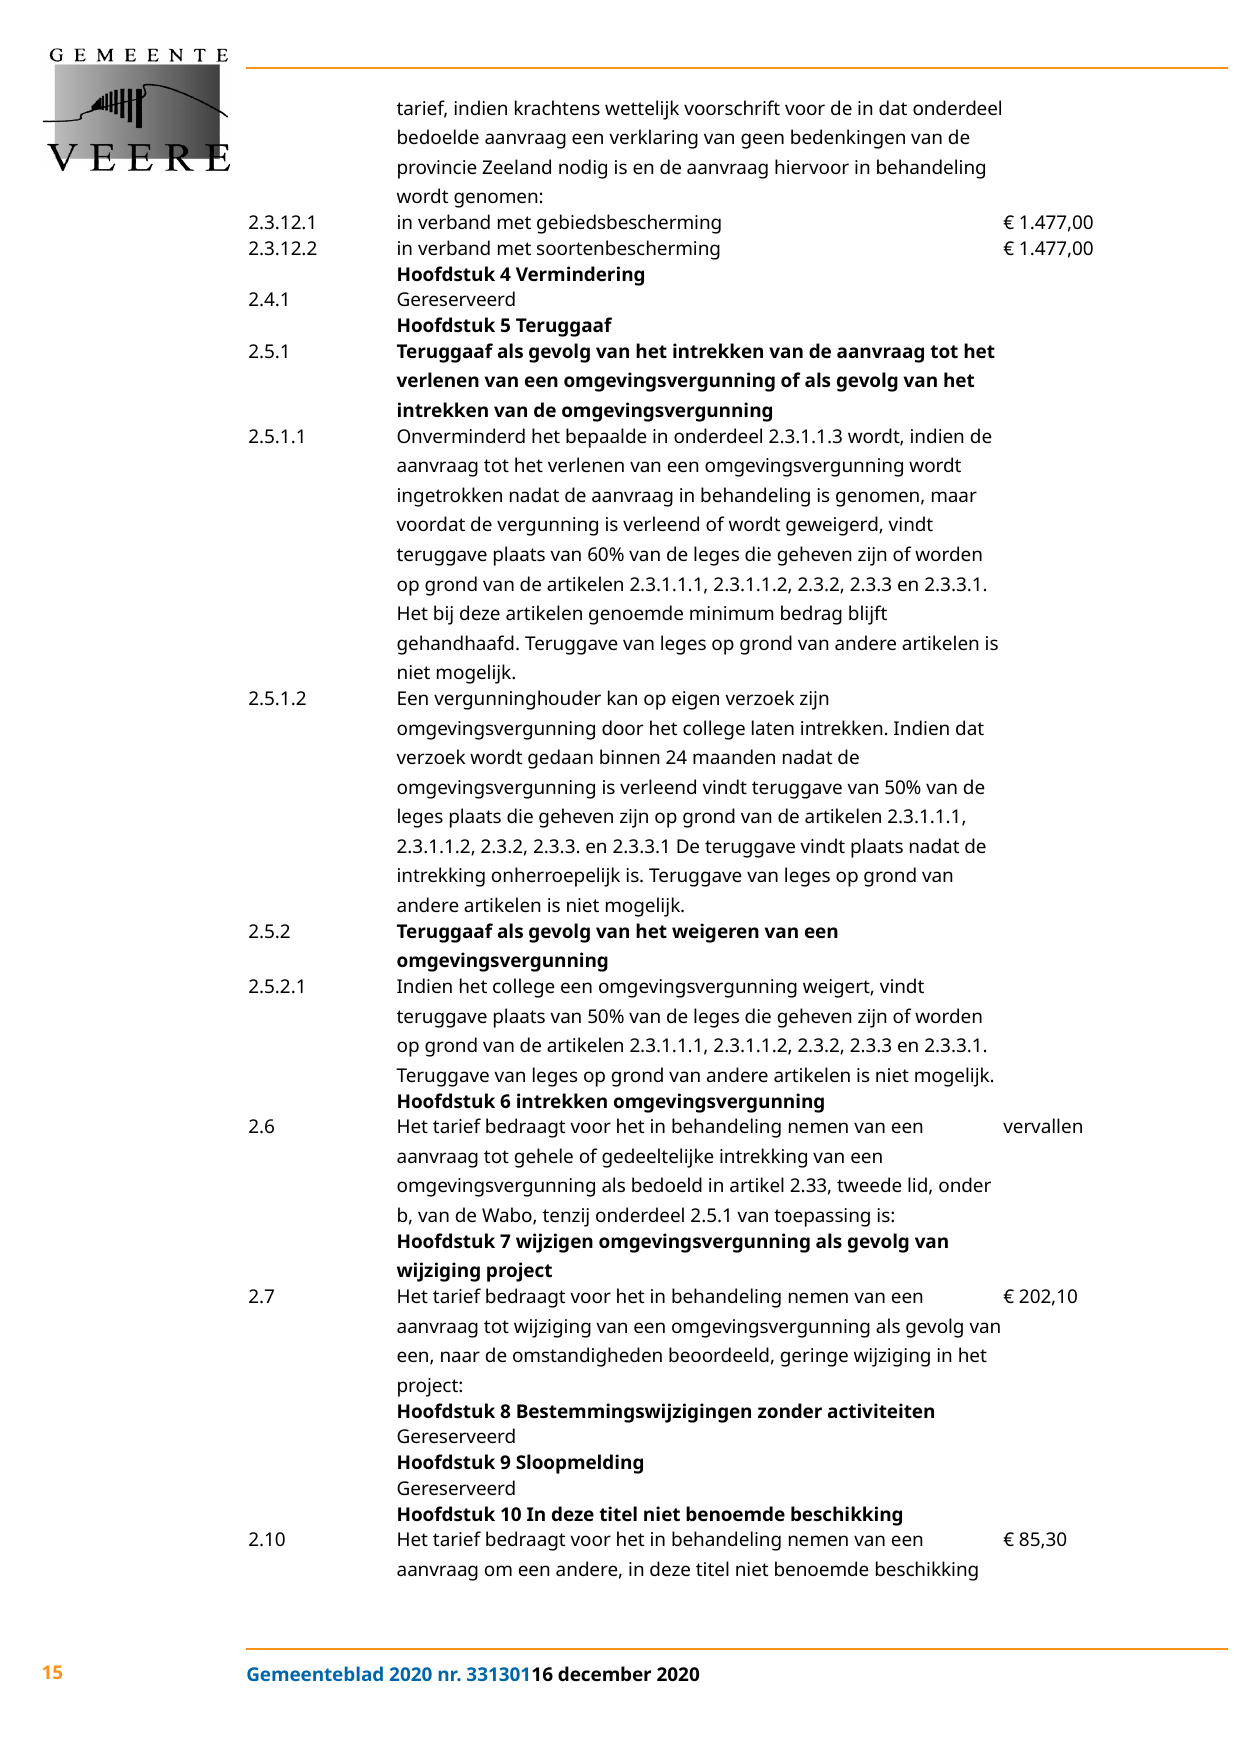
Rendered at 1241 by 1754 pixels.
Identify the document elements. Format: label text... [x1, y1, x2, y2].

table_cell 2.10 [248, 1526, 396, 1582]
table_cell 2.3.12.1 [248, 209, 396, 235]
table_cell Hoofdstuk 4 Vermindering [396, 261, 1003, 286]
table_cell 2.5.2.1 [248, 973, 396, 1088]
table_cell [1003, 1424, 1152, 1449]
table_cell Indien het college een omgevingsvergunning weigert, vindt teruggave plaats van 50% van de leges die geheven zijn of worden op grond van de artikelen 2.3.1.1.1, 2.3.1.1.2, 2.3.2, 2.3.3 en 2.3.3.1. Teruggave van leges op grond van andere artikelen is niet mogelijk. [396, 973, 1003, 1088]
table_cell tarief, indien krachtens wettelijk voorschrift voor de in dat onderdeel bedoelde aanvraag een verklaring van geen bedenkingen van de provincie Zeeland nodig is en de aanvraag hiervoor in behandeling wordt genomen: [396, 95, 1003, 209]
table_cell 2.3.12.2 [248, 235, 396, 261]
table_cell [1003, 1228, 1152, 1283]
table_cell [1003, 338, 1152, 423]
table_cell Het tarief bedraagt voor het in behandeling nemen van een aanvraag tot wijziging van een omgevingsvergunning als gevolg van een, naar de omstandigheden beoordeeld, geringe wijziging in het project: [396, 1283, 1003, 1398]
table_cell [248, 261, 396, 286]
table_cell 2.5.1.1 [248, 423, 396, 685]
table_cell Gereserveerd [396, 1475, 1003, 1501]
table_cell Hoofdstuk 8 Bestemmingswijzigingen zonder activiteiten [396, 1398, 1003, 1423]
table_cell Gereserveerd [396, 1424, 1003, 1449]
table_cell [1003, 1449, 1152, 1475]
table_cell € 85,30 [1003, 1526, 1152, 1582]
table_cell Hoofdstuk 7 wijzigen omgevingsvergunning als gevolg van wijziging project [396, 1228, 1003, 1283]
table_cell [248, 95, 396, 209]
table_cell Teruggaaf als gevolg van het weigeren van een omgevingsvergunning [396, 918, 1003, 973]
table_cell vervallen [1003, 1114, 1152, 1228]
table_cell Gereserveerd [396, 286, 1003, 312]
table_cell [248, 1449, 396, 1475]
table_cell [1003, 1501, 1152, 1526]
table_cell [1003, 423, 1152, 685]
table_cell 2.6 [248, 1114, 396, 1228]
table_cell [1003, 312, 1152, 338]
table_cell Het tarief bedraagt voor het in behandeling nemen van een aanvraag om een andere, in deze titel niet benoemde beschikking [396, 1526, 1003, 1582]
table_cell [1003, 918, 1152, 973]
table_cell [1003, 1475, 1152, 1501]
table_cell 2.5.1 [248, 338, 396, 423]
table_cell Hoofdstuk 9 Sloopmelding [396, 1449, 1003, 1475]
picture [41, 47, 231, 172]
table_cell 2.7 [248, 1283, 396, 1398]
table_cell [1003, 286, 1152, 312]
table_cell [248, 1398, 396, 1423]
table_cell [1003, 973, 1152, 1088]
table_cell [1003, 261, 1152, 286]
table_cell Hoofdstuk 10 In deze titel niet benoemde beschikking [396, 1501, 1003, 1526]
table_cell in verband met soortenbescherming [396, 235, 1003, 261]
table_cell Hoofdstuk 5 Teruggaaf [396, 312, 1003, 338]
table_cell [248, 1228, 396, 1283]
table_cell Onverminderd het bepaalde in onderdeel 2.3.1.1.3 wordt, indien de aanvraag tot het verlenen van een omgevingsvergunning wordt ingetrokken nadat de aanvraag in behandeling is genomen, maar voordat de vergunning is verleend of wordt geweigerd, vindt teruggave plaats van 60% van de leges die geheven zijn of worden op grond van de artikelen 2.3.1.1.1, 2.3.1.1.2, 2.3.2, 2.3.3 en 2.3.3.1. Het bij deze artikelen genoemde minimum bedrag blijft gehandhaafd. Teruggave van leges op grond van andere artikelen is niet mogelijk. [396, 423, 1003, 685]
table_cell 2.4.1 [248, 286, 396, 312]
table_cell € 1.477,00 [1003, 235, 1152, 261]
table_cell [248, 1501, 396, 1526]
table_cell [248, 312, 396, 338]
table_cell € 1.477,00 [1003, 209, 1152, 235]
table_cell [1003, 1398, 1152, 1423]
table_cell [248, 1088, 396, 1113]
table_cell Hoofdstuk 6 intrekken omgevingsvergunning [396, 1088, 1003, 1113]
table_cell [1003, 95, 1152, 209]
table_cell 2.5.1.2 [248, 685, 396, 918]
table_cell [1003, 685, 1152, 918]
table_cell 2.5.2 [248, 918, 396, 973]
table_cell € 202,10 [1003, 1283, 1152, 1398]
table_cell [248, 1475, 396, 1501]
table_cell Teruggaaf als gevolg van het intrekken van de aanvraag tot het verlenen van een omgevingsvergunning of als gevolg van het intrekken van de omgevingsvergunning [396, 338, 1003, 423]
table_cell in verband met gebiedsbescherming [396, 209, 1003, 235]
table_cell [248, 1424, 396, 1449]
table_cell [1003, 1088, 1152, 1113]
table_cell Het tarief bedraagt voor het in behandeling nemen van een aanvraag tot gehele of gedeeltelijke intrekking van een omgevingsvergunning als bedoeld in artikel 2.33, tweede lid, onder b, van de Wabo, tenzij onderdeel 2.5.1 van toepassing is: [396, 1114, 1003, 1228]
table_cell Een vergunninghouder kan op eigen verzoek zijn omgevingsvergunning door het college laten intrekken. Indien dat verzoek wordt gedaan binnen 24 maanden nadat de omgevingsvergunning is verleend vindt teruggave van 50% van de leges plaats die geheven zijn op grond van de artikelen 2.3.1.1.1, 2.3.1.1.2, 2.3.2, 2.3.3. en 2.3.3.1 De teruggave vindt plaats nadat de intrekking onherroepelijk is. Teruggave van leges op grond van andere artikelen is niet mogelijk. [396, 685, 1003, 918]
